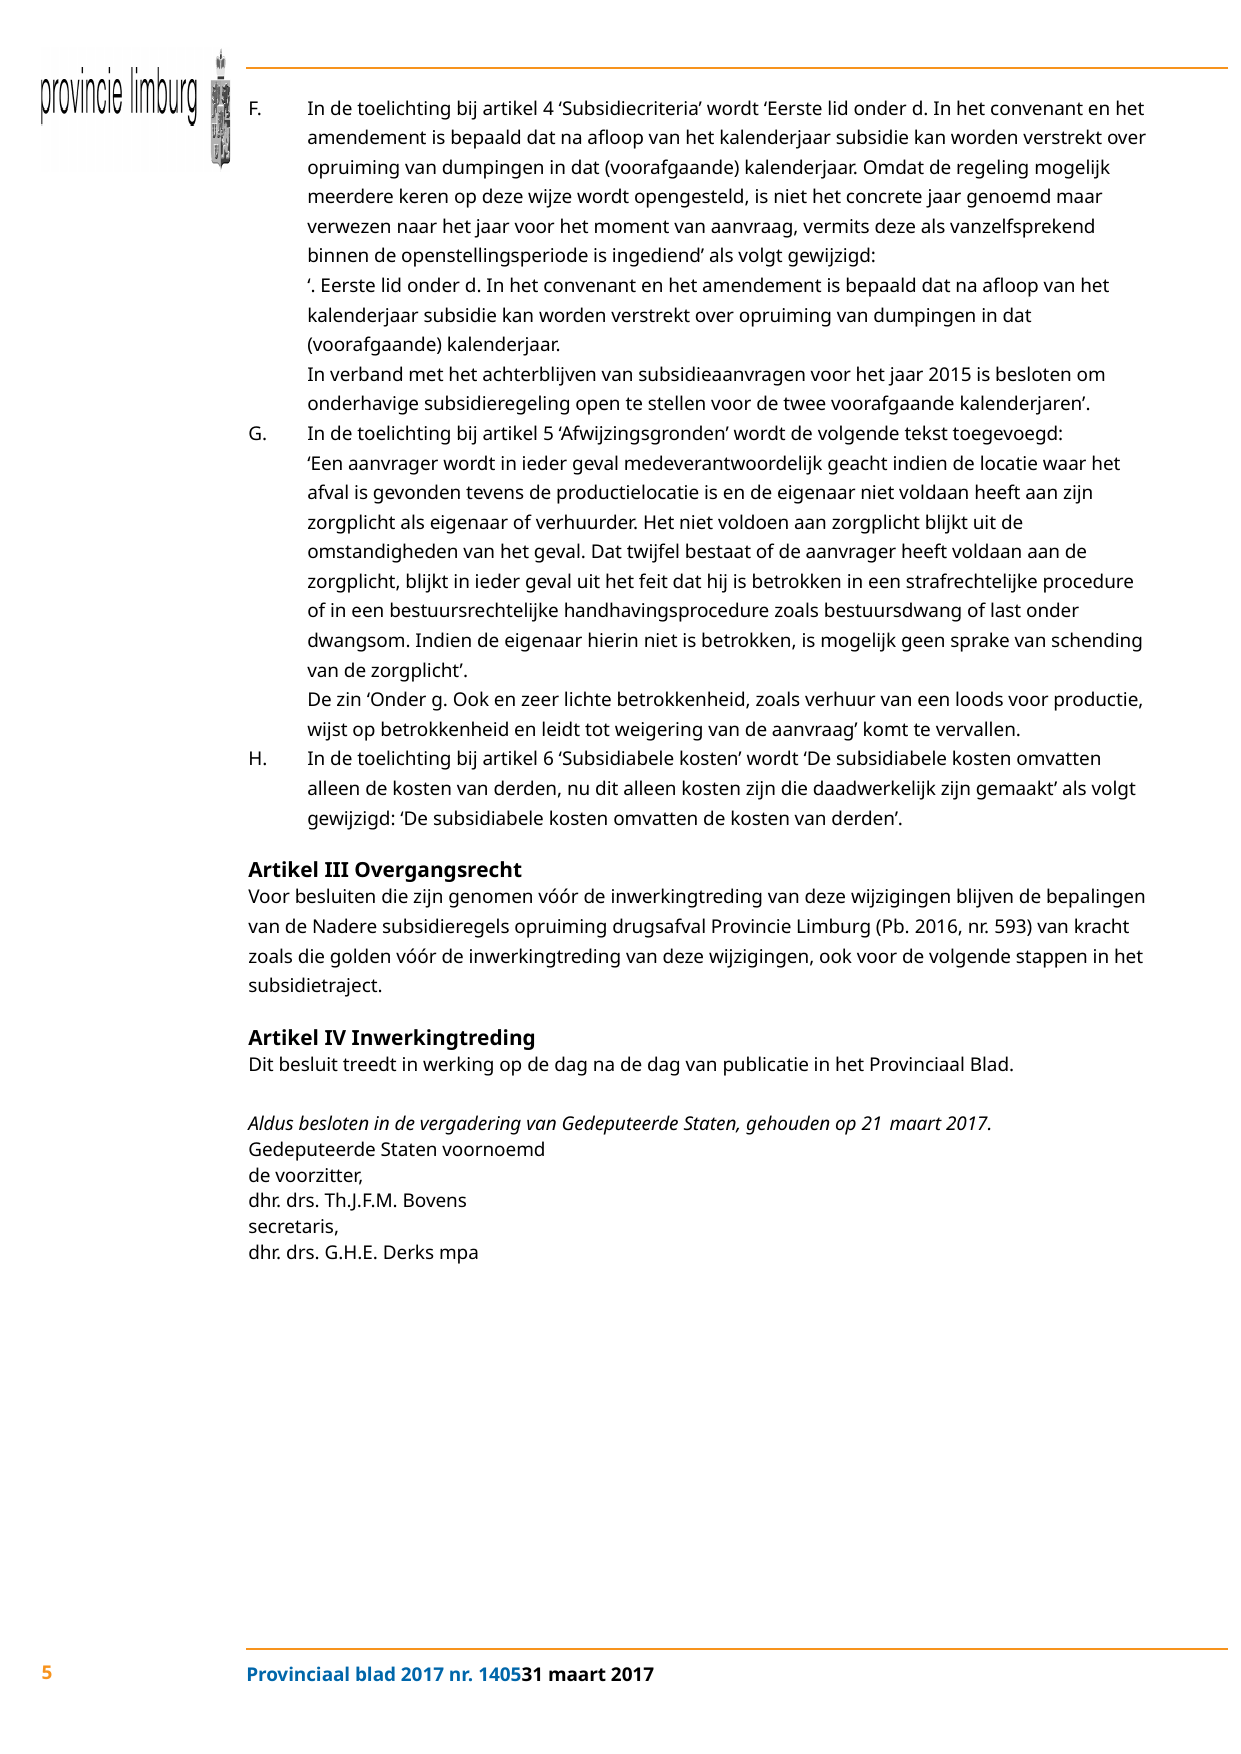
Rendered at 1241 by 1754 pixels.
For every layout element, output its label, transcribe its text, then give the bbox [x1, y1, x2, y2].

list In de toelichting bij artikel 4 ‘Subsidiecriteria’ wordt ‘Eerste lid onder d. In het convenant en het amendement is bepaald dat na afloop van het kalenderjaar subsidie kan worden verstrekt over opruiming van dumpingen in dat (voorafgaande) kalenderjaar. Omdat de regeling mogelijk meerdere keren op deze wijze wordt opengesteld, is niet het concrete jaar genoemd maar verwezen naar het jaar voor het moment van aanvraag, vermits deze als vanzelfsprekend binnen de openstellingsperiode is ingediend’ als volgt gewijzigd: [248, 95, 1152, 268]
text dhr. drs. Th.J.F.M. Bovens [248, 1188, 1152, 1213]
list In de toelichting bij artikel 6 ‘Subsidiabele kosten’ wordt ‘De subsidiabele kosten omvatten alleen de kosten van derden, nu dit alleen kosten zijn die daadwerkelijk zijn gemaakt’ als volgt gewijzigd: ‘De subsidiabele kosten omvatten de kosten van derden’. [248, 746, 1152, 831]
text Aldus besloten in de vergadering van Gedeputeerde Staten, gehouden op 21 maart 2017. [248, 1110, 1152, 1136]
text Artikel III Overgangsrecht [248, 855, 1152, 884]
text Artikel IV Inwerkingtreding [248, 1023, 1152, 1051]
text secretaris, [248, 1213, 1152, 1239]
list De zin ‘Onder g. Ook en zeer lichte betrokkenheid, zoals verhuur van een loods voor productie, wijst op betrokkenheid en leidt tot weigering van de aanvraag’ komt te vervallen. [248, 686, 1152, 742]
text Voor besluiten die zijn genomen vóór de inwerkingtreding van deze wijzigingen blijven de bepalingen van de Nadere subsidieregels opruiming drugsafval Provincie Limburg (Pb. 2016, nr. 593) van kracht zoals die golden vóór de inwerkingtreding van deze wijzigingen, ook voor de volgende stappen in het subsidietraject. [248, 884, 1152, 998]
list In de toelichting bij artikel 5 ‘Afwijzingsgronden’ wordt de volgende tekst toegevoegd: [248, 420, 1152, 446]
list ‘. Eerste lid onder d. In het convenant en het amendement is bepaald dat na afloop van het kalenderjaar subsidie kan worden verstrekt over opruiming van dumpingen in dat (voorafgaande) kalenderjaar. [248, 272, 1152, 357]
picture [41, 47, 231, 172]
list In verband met het achterblijven van subsidieaanvragen voor het jaar 2015 is besloten om onderhavige subsidieregeling open te stellen voor de twee voorafgaande kalenderjaren’. [248, 361, 1152, 416]
text de voorzitter, [248, 1162, 1152, 1188]
text Gedeputeerde Staten voornoemd [248, 1136, 1152, 1162]
text dhr. drs. G.H.E. Derks mpa [248, 1239, 1152, 1265]
text Dit besluit treedt in werking op de dag na de dag van publicatie in het Provinciaal Blad. [248, 1051, 1152, 1077]
list ‘Een aanvrager wordt in ieder geval medeverantwoordelijk geacht indien de locatie waar het afval is gevonden tevens de productielocatie is en de eigenaar niet voldaan heeft aan zijn zorgplicht als eigenaar of verhuurder. Het niet voldoen aan zorgplicht blijkt uit de omstandigheden van het geval. Dat twijfel bestaat of de aanvrager heeft voldaan aan de zorgplicht, blijkt in ieder geval uit het feit dat hij is betrokken in een strafrechtelijke procedure of in een bestuursrechtelijke handhavingsprocedure zoals bestuursdwang of last onder dwangsom. Indien de eigenaar hierin niet is betrokken, is mogelijk geen sprake van schending van de zorgplicht’. [248, 450, 1152, 683]
